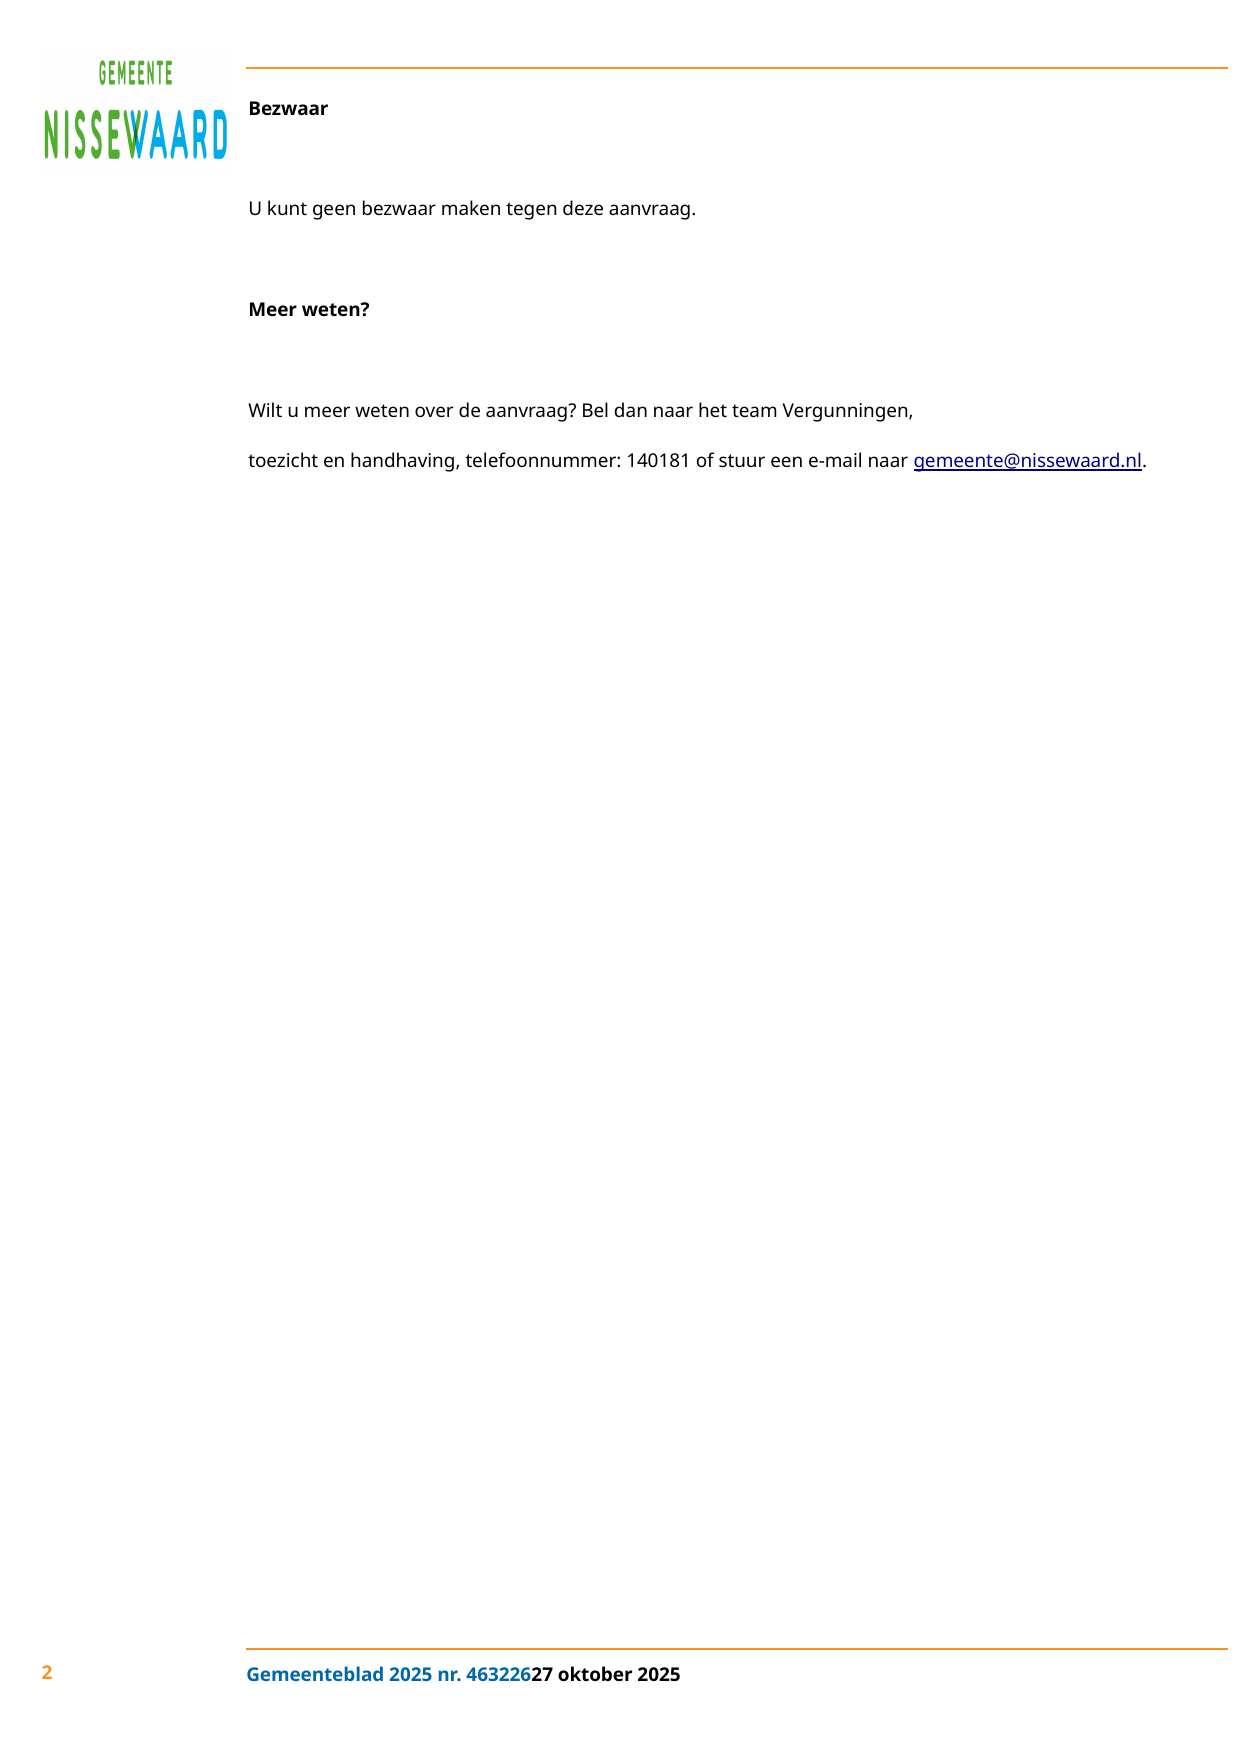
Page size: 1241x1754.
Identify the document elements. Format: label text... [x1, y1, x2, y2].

picture [41, 47, 231, 172]
text Meer weten? [248, 296, 1152, 322]
text U kunt geen bezwaar maken tegen deze aanvraag. [248, 196, 1152, 221]
text Bezwaar [248, 95, 1152, 121]
text toezicht en handhaving, telefoonnummer: 140181 of stuur een e-mail naar gemeente@nissewaard.nl. [248, 448, 1152, 473]
text Wilt u meer weten over de aanvraag? Bel dan naar het team Vergunningen, [248, 397, 1152, 423]
